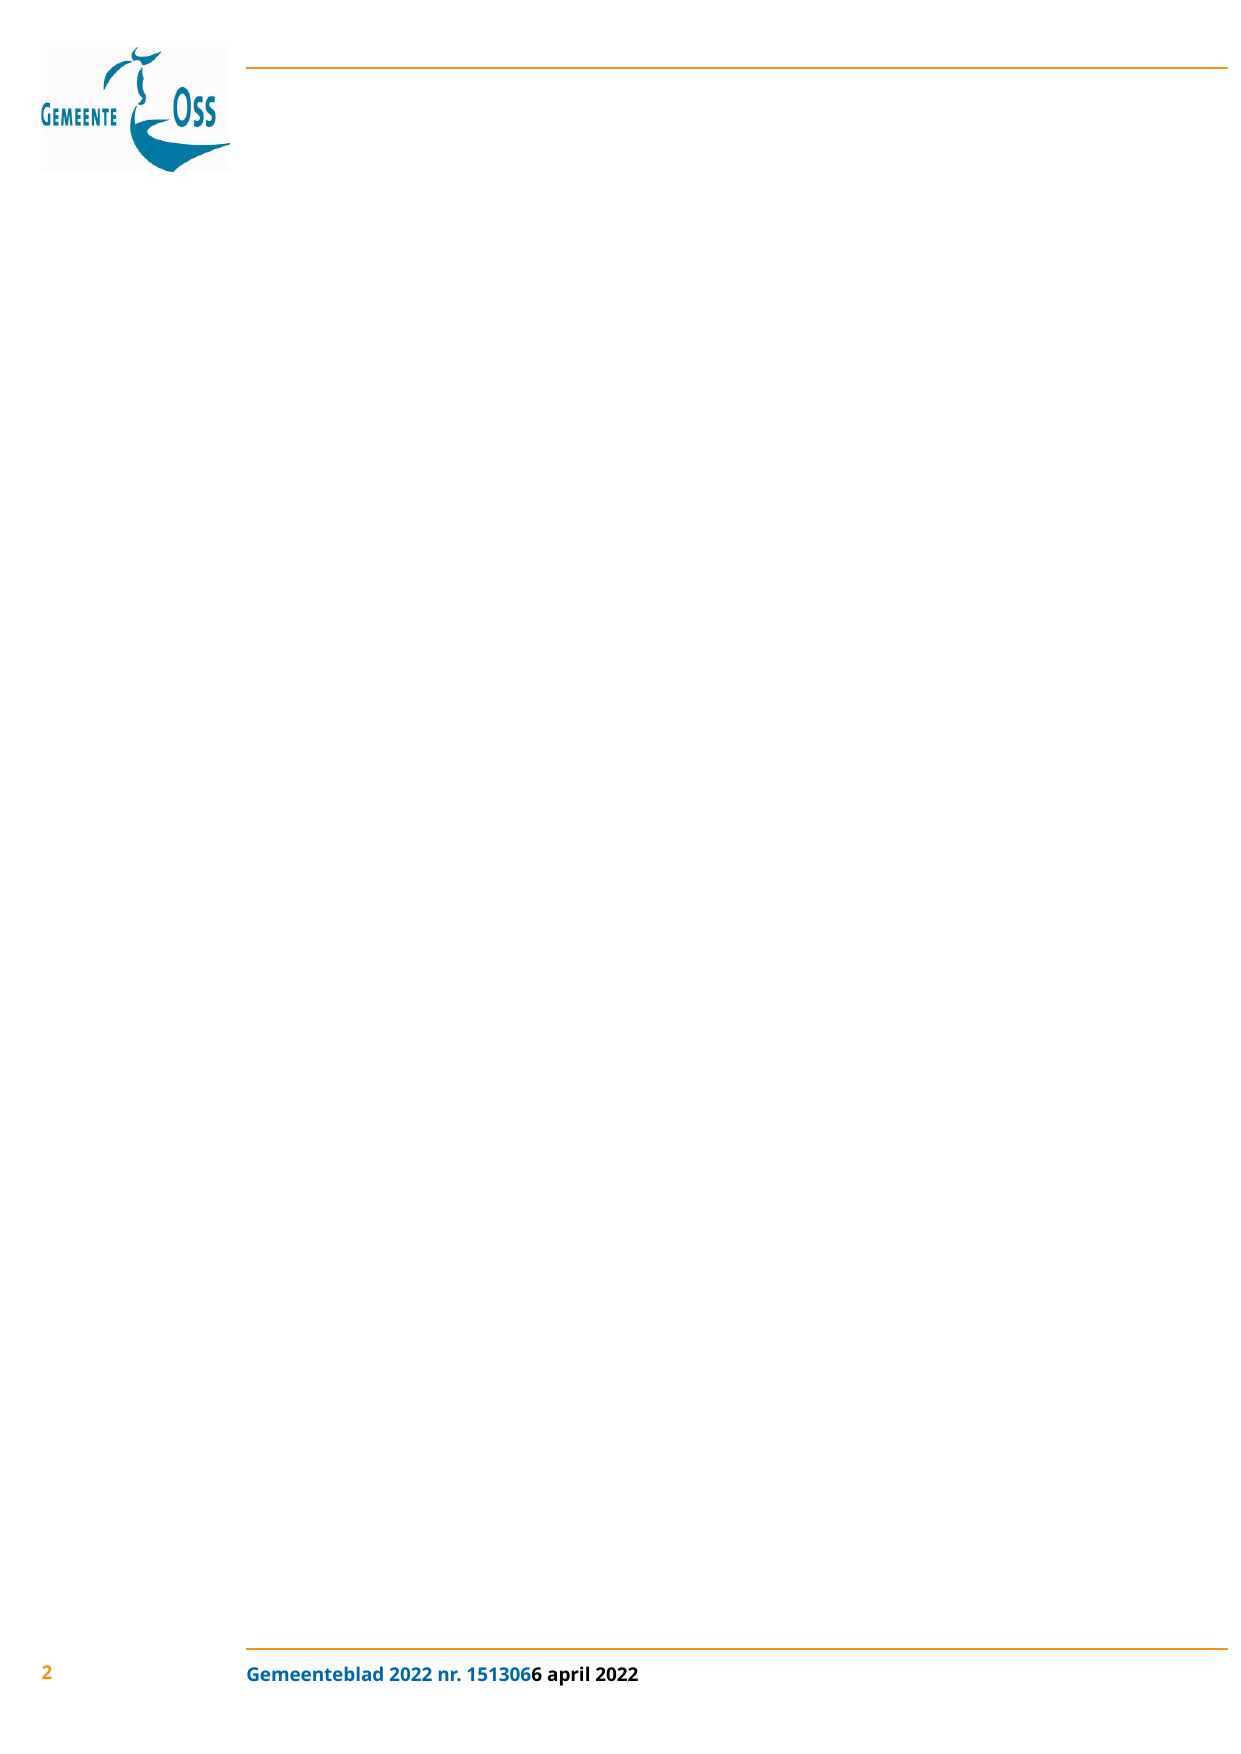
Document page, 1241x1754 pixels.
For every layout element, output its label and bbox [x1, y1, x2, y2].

picture [41, 47, 231, 172]
